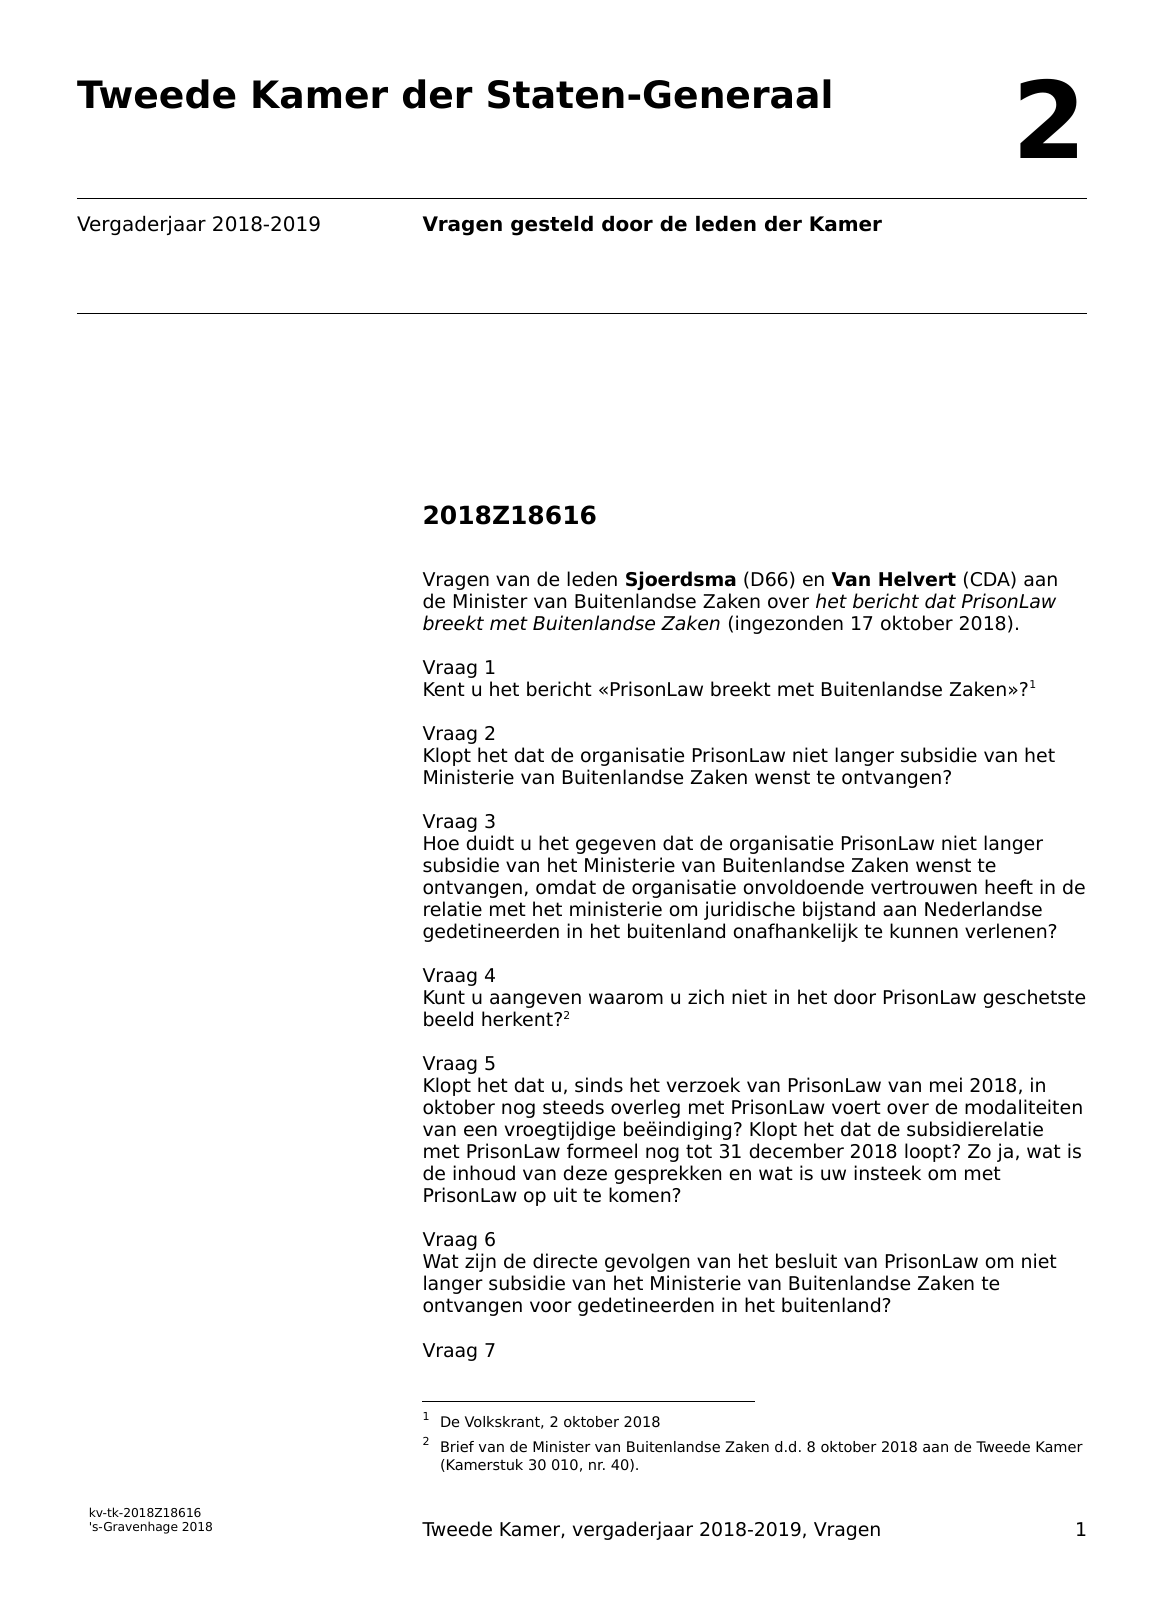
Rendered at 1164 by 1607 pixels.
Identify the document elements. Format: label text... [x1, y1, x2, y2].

text Brief van de Minister van Buitenlandse Zaken d.d. 8 oktober 2018 aan de Tweede Kamer (Kamerstuk 30 010, nr. 40). [422, 1435, 1087, 1474]
table_cell Vragen gesteld door de leden der Kamer [422, 199, 1087, 313]
text Klopt het dat u, sinds het verzoek van PrisonLaw van mei 2018, in oktober nog steeds overleg met PrisonLaw voert over de modaliteiten van een vroegtijdige beëindiging? Klopt het dat de subsidierelatie met PrisonLaw formeel nog tot 31 december 2018 loopt? Zo ja, wat is de inhoud van deze gesprekken en wat is uw insteek om met PrisonLaw op uit te komen? [422, 1075, 1087, 1207]
table_header 2 [886, 59, 1087, 198]
text Vraag 6 [422, 1229, 1087, 1251]
text Vraag 7 [422, 1339, 1087, 1361]
text 's-Gravenhage 2018 [88, 1520, 323, 1534]
text 2018Z18616 [422, 501, 1087, 531]
text Vragen van de leden Sjoerdsma (D66) en Van Helvert (CDA) aan de Minister van Buitenlandse Zaken over het bericht dat PrisonLaw breekt met Buitenlandse Zaken (ingezonden 17 oktober 2018). [422, 569, 1087, 635]
text Hoe duidt u het gegeven dat de organisatie PrisonLaw niet langer subsidie van het Ministerie van Buitenlandse Zaken wenst te ontvangen, omdat de organisatie onvoldoende vertrouwen heeft in de relatie met het ministerie om juridische bijstand aan Nederlandse gedetineerden in het buitenland onafhankelijk te kunnen verlenen? [422, 833, 1087, 943]
text Vraag 2 [422, 723, 1087, 745]
table_header Tweede Kamer der Staten-Generaal [77, 59, 886, 198]
text Vraag 1 [422, 657, 1087, 679]
text Wat zijn de directe gevolgen van het besluit van PrisonLaw om niet langer subsidie van het Ministerie van Buitenlandse Zaken te ontvangen voor gedetineerden in het buitenland? [422, 1251, 1087, 1317]
text Kent u het bericht «PrisonLaw breekt met Buitenlandse Zaken»? [422, 679, 1087, 701]
text Vraag 4 [422, 965, 1087, 987]
text Vraag 5 [422, 1053, 1087, 1075]
text Klopt het dat de organisatie PrisonLaw niet langer subsidie van het Ministerie van Buitenlandse Zaken wenst te ontvangen? [422, 745, 1087, 789]
text Kunt u aangeven waarom u zich niet in het door PrisonLaw geschetste beeld herkent? [422, 987, 1087, 1031]
table_cell Vergaderjaar 2018-2019 [77, 199, 422, 313]
text De Volkskrant, 2 oktober 2018 [422, 1410, 1087, 1432]
text kv-tk-2018Z18616 [88, 1506, 323, 1520]
text Vraag 3 [422, 811, 1087, 833]
